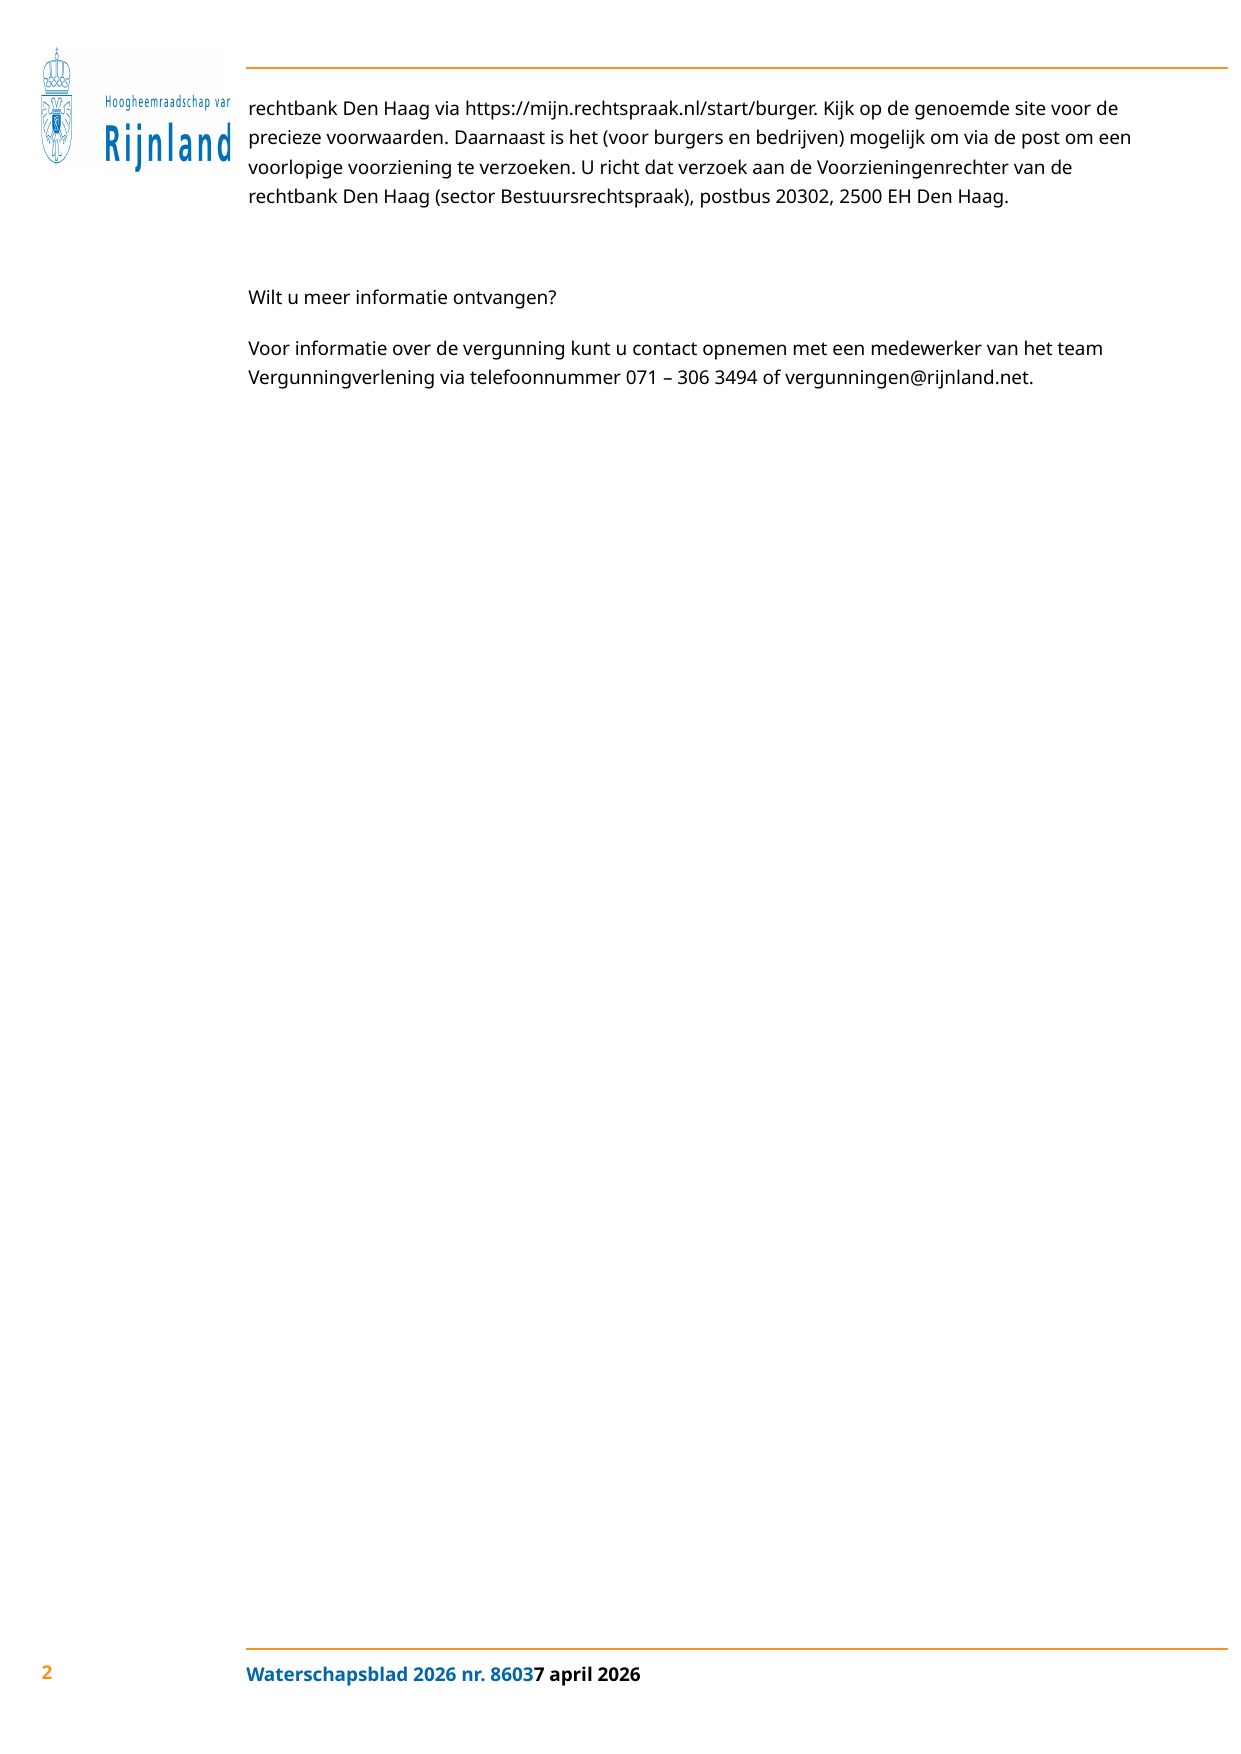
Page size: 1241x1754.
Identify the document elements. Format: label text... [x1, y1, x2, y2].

text Wilt u meer informatie ontvangen? [248, 284, 1152, 310]
picture [41, 47, 231, 172]
text Voor informatie over de vergunning kunt u contact opnemen met een medewerker van het team Vergunningverlening via telefoonnummer 071 – 306 3494 of vergunningen@rijnland.net. [248, 335, 1152, 390]
text rechtbank Den Haag via https://mijn.rechtspraak.nl/start/burger. Kijk op de genoemde site voor de precieze voorwaarden. Daarnaast is het (voor burgers en bedrijven) mogelijk om via de post om een voorlopige voorziening te verzoeken. U richt dat verzoek aan de Voorzieningenrechter van de rechtbank Den Haag (sector Bestuursrechtspraak), postbus 20302, 2500 EH Den Haag. [248, 95, 1152, 209]
